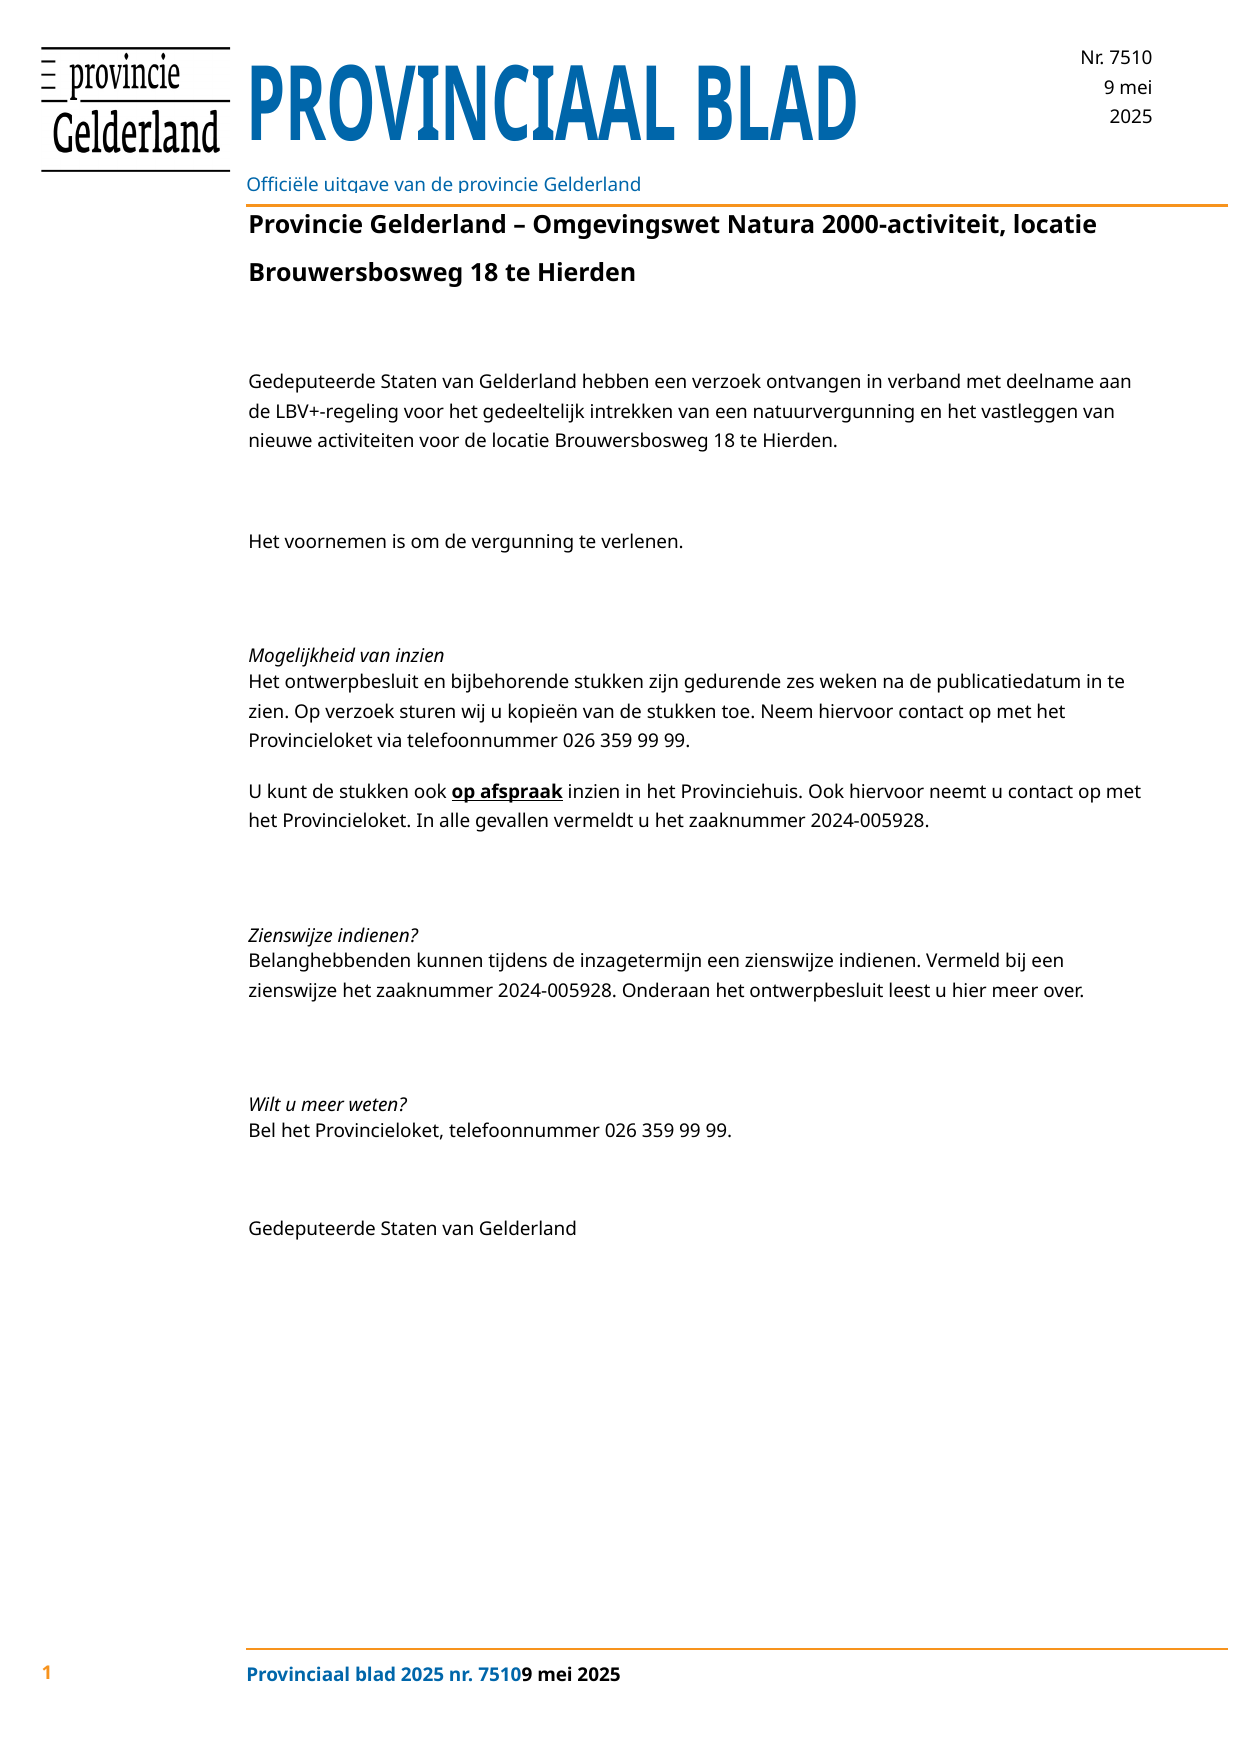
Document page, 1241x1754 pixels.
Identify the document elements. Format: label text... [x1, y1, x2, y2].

text Het ontwerpbesluit en bijbehorende stukken zijn gedurende zes weken na de publicatiedatum in te zien. Op verzoek sturen wij u kopieën van de stukken toe. Neem hiervoor contact op met het Provincieloket via telefoonnummer 026 359 99 99. [248, 668, 1152, 753]
text Het voornemen is om de vergunning te verlenen. [248, 528, 1152, 554]
text U kunt de stukken ook op afspraak inzien in het Provinciehuis. Ook hiervoor neemt u contact op met het Provincieloket. In alle gevallen vermeldt u het zaaknummer 2024-005928. [248, 778, 1152, 833]
text Wilt u meer weten? [248, 1092, 1152, 1117]
picture [41, 47, 231, 172]
text Gedeputeerde Staten van Gelderland [248, 1216, 1152, 1241]
text Belanghebbenden kunnen tijdens de inzagetermijn een zienswijze indienen. Vermeld bij een zienswijze het zaaknummer 2024-005928. Onderaan het ontwerpbesluit leest u hier meer over. [248, 948, 1152, 1003]
text Mogelijkheid van inzien [248, 643, 1152, 668]
text Provincie Gelderland – Omgevingswet Natura 2000-activiteit, locatie Brouwersbosweg 18 te Hierden [248, 207, 1152, 288]
text Gedeputeerde Staten van Gelderland hebben een verzoek ontvangen in verband met deelname aan de LBV+-regeling voor het gedeeltelijk intrekken van een natuurvergunning en het vastleggen van nieuwe activiteiten voor de locatie Brouwersbosweg 18 te Hierden. [248, 368, 1152, 453]
text Bel het Provincieloket, telefoonnummer 026 359 99 99. [248, 1117, 1152, 1143]
text Zienswijze indienen? [248, 922, 1152, 948]
